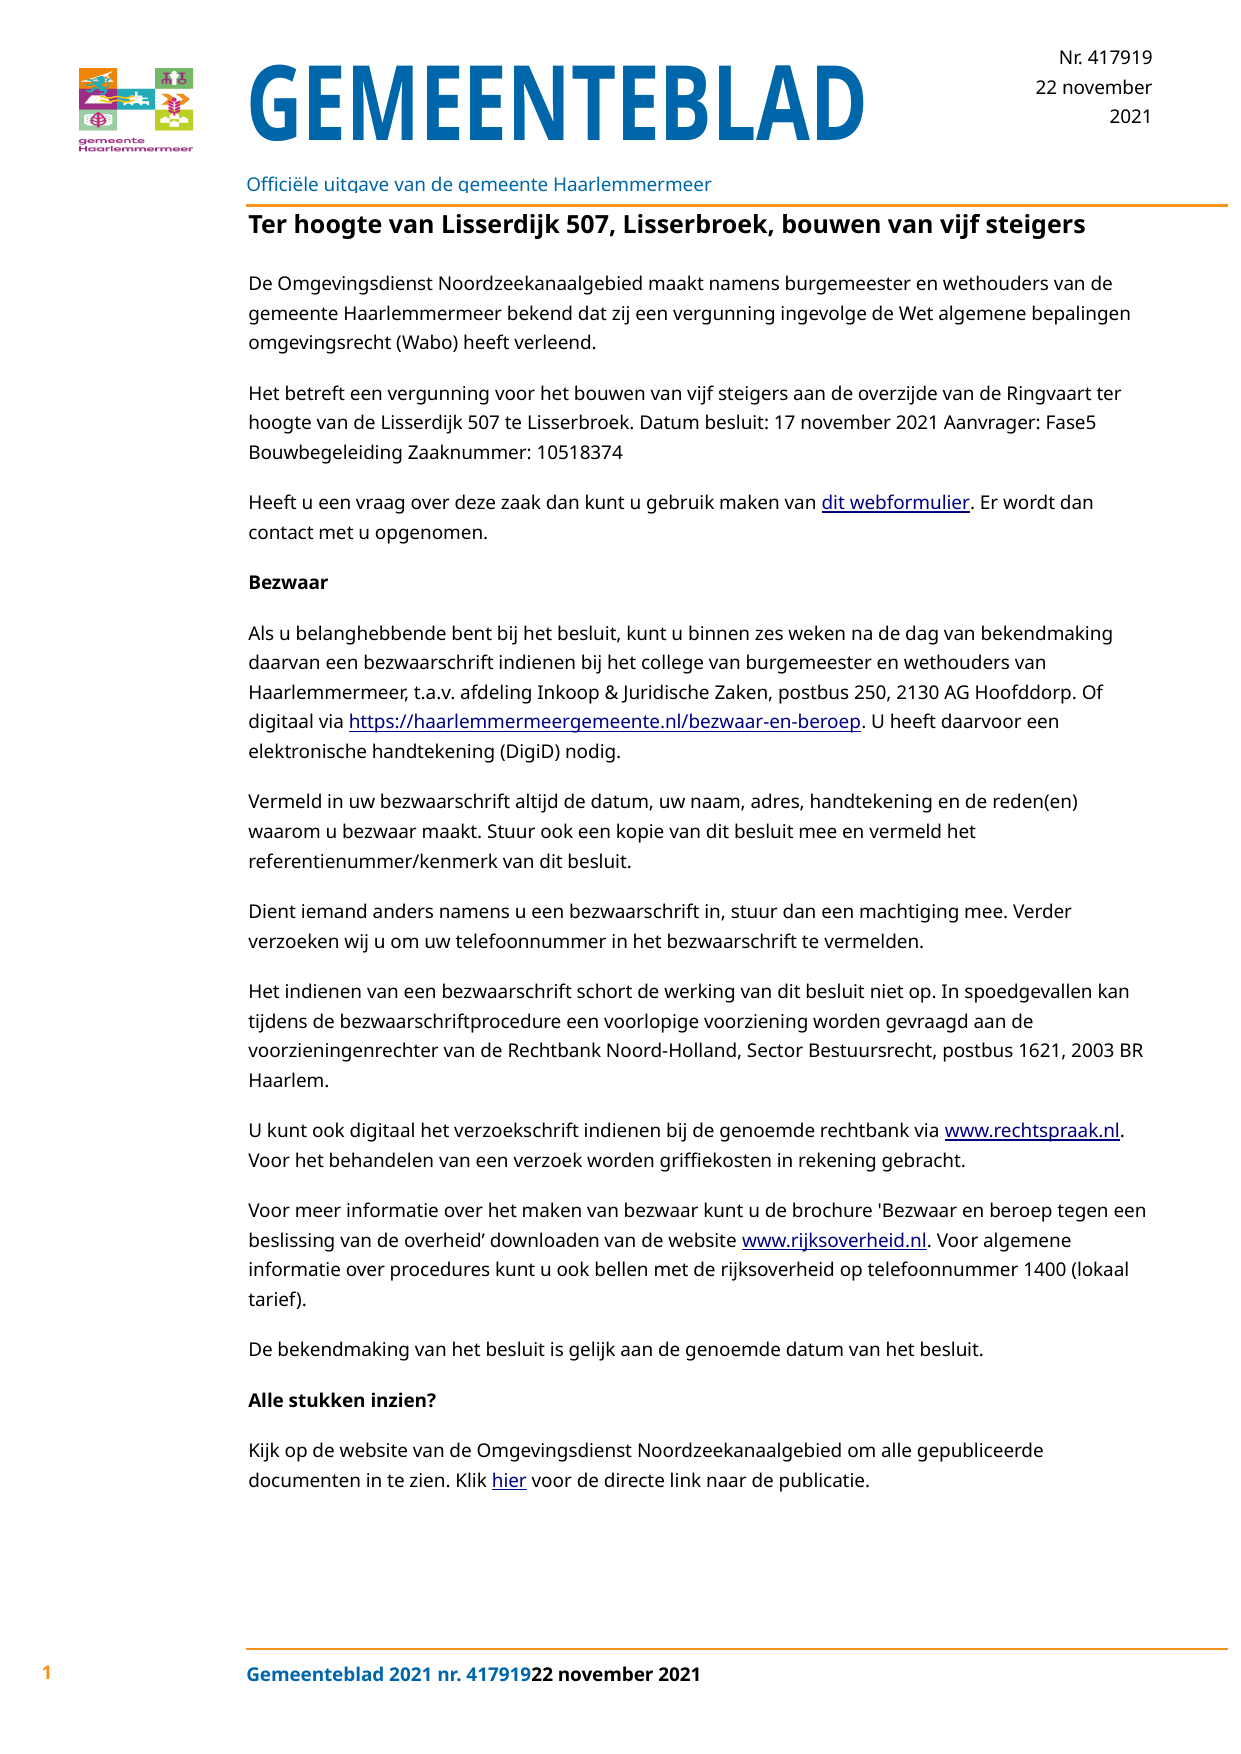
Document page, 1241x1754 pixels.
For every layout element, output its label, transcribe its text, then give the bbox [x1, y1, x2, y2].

text Dient iemand anders namens u een bezwaarschrift in, stuur dan een machtiging mee. Verder verzoeken wij u om uw telefoonnummer in het bezwaarschrift te vermelden. [248, 898, 1152, 953]
picture [41, 47, 231, 172]
text Vermeld in uw bezwaarschrift altijd de datum, uw naam, adres, handtekening en de reden(en) waarom u bezwaar maakt. Stuur ook een kopie van dit besluit mee en vermeld het referentienummer/kenmerk van dit besluit. [248, 789, 1152, 873]
text Als u belanghebbende bent bij het besluit, kunt u binnen zes weken na de dag van bekendmaking daarvan een bezwaarschrift indienen bij het college van burgemeester en wethouders van Haarlemmermeer, t.a.v. afdeling Inkoop & Juridische Zaken, postbus 250, 2130 AG Hoofddorp. Of digitaal via https://haarlemmermeergemeente.nl/bezwaar-en-beroep. U heeft daarvoor een elektronische handtekening (DigiD) nodig. [248, 620, 1152, 764]
text U kunt ook digitaal het verzoekschrift indienen bij de genoemde rechtbank via www.rechtspraak.nl. Voor het behandelen van een verzoek worden griffiekosten in rekening gebracht. [248, 1117, 1152, 1173]
text Bezwaar [248, 569, 1152, 595]
text Heeft u een vraag over deze zaak dan kunt u gebruik maken van dit webformulier. Er wordt dan contact met u opgenomen. [248, 489, 1152, 545]
text Alle stukken inzien? [248, 1387, 1152, 1413]
text Het indienen van een bezwaarschrift schort de werking van dit besluit niet op. In spoedgevallen kan tijdens de bezwaarschriftprocedure een voorlopige voorziening worden gevraagd aan de voorzieningenrechter van de Rechtbank Noord-Holland, Sector Bestuursrecht, postbus 1621, 2003 BR Haarlem. [248, 978, 1152, 1093]
text De Omgevingsdienst Noordzeekanaalgebied maakt namens burgemeester en wethouders van de gemeente Haarlemmermeer bekend dat zij een vergunning ingevolge de Wet algemene bepalingen omgevingsrecht (Wabo) heeft verleend. [248, 270, 1152, 355]
text De bekendmaking van het besluit is gelijk aan de genoemde datum van het besluit. [248, 1337, 1152, 1362]
text Ter hoogte van Lisserdijk 507, Lisserbroek, bouwen van vijf steigers [248, 207, 1152, 241]
text Voor meer informatie over het maken van bezwaar kunt u de brochure 'Bezwaar en beroep tegen een beslissing van de overheid’ downloaden van de website www.rijksoverheid.nl. Voor algemene informatie over procedures kunt u ook bellen met de rijksoverheid op telefoonnummer 1400 (lokaal tarief). [248, 1197, 1152, 1312]
text Het betreft een vergunning voor het bouwen van vijf steigers aan de overzijde van de Ringvaart ter hoogte van de Lisserdijk 507 te Lisserbroek. Datum besluit: 17 november 2021 Aanvrager: Fase5 Bouwbegeleiding Zaaknummer: 10518374 [248, 380, 1152, 465]
text Kijk op de website van de Omgevingsdienst Noordzeekanaalgebied om alle gepubliceerde documenten in te zien. Klik hier voor de directe link naar de publicatie. [248, 1437, 1152, 1493]
